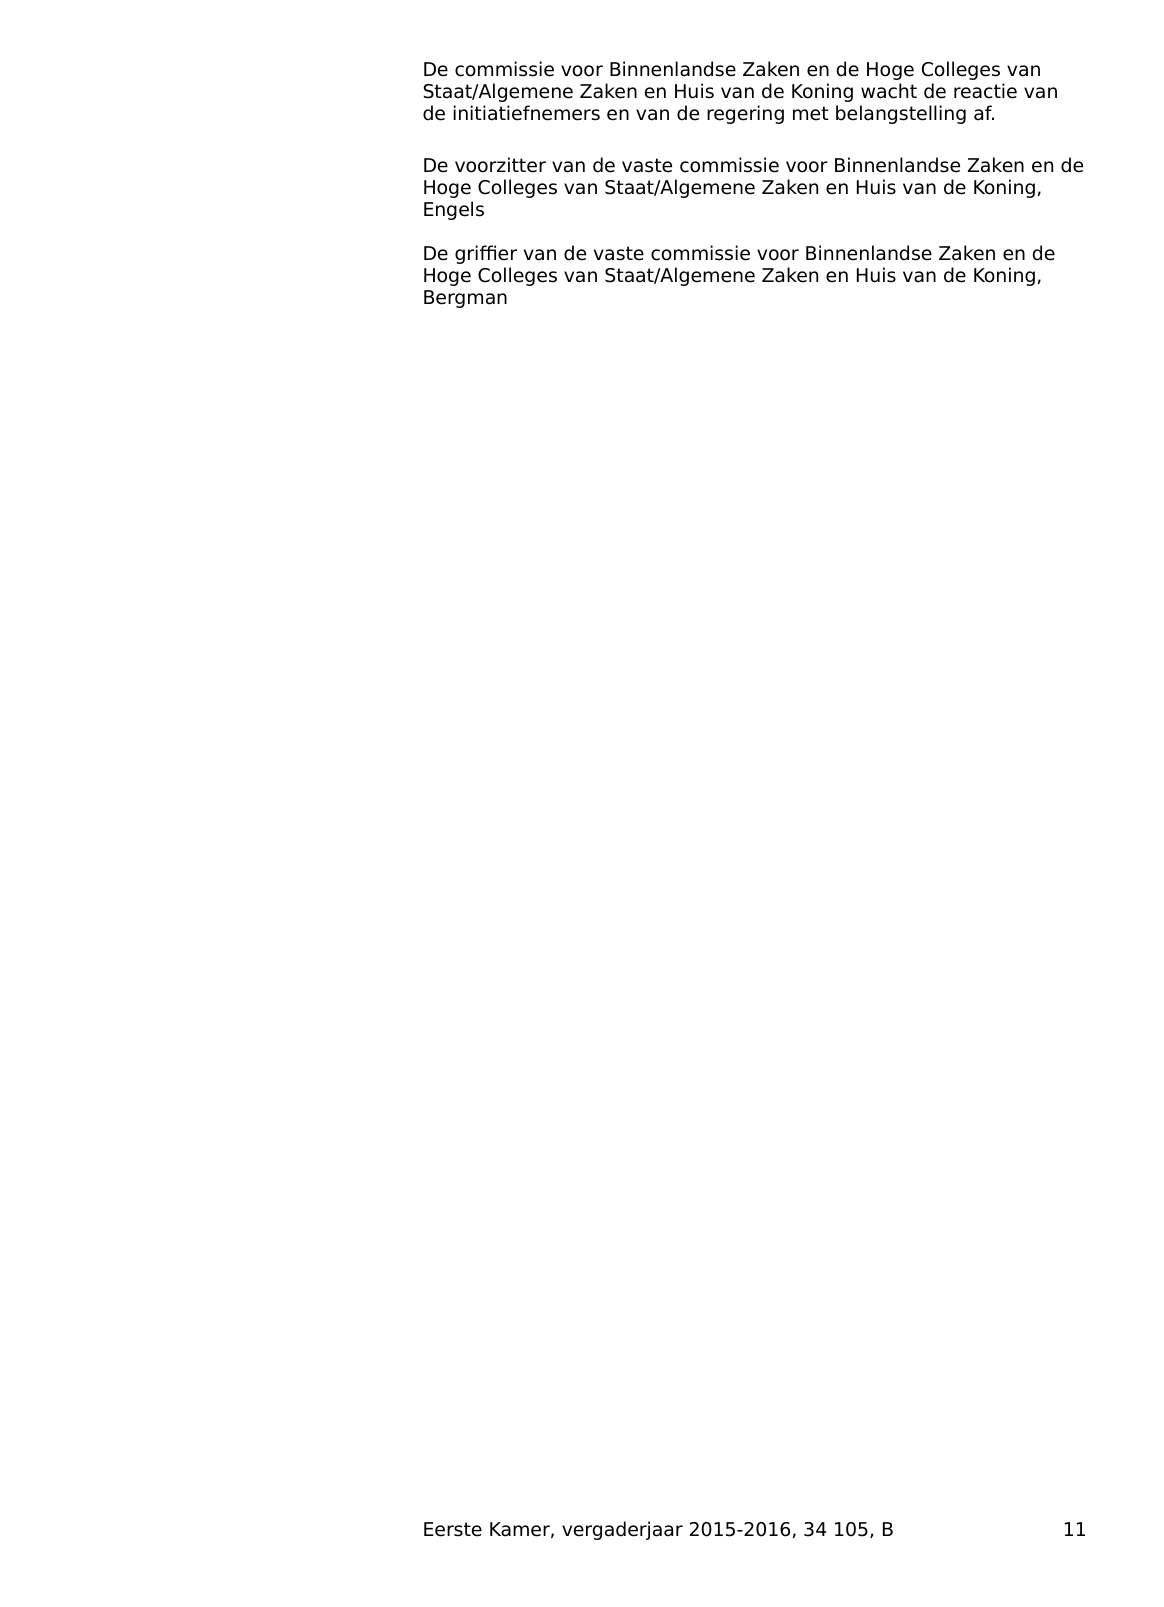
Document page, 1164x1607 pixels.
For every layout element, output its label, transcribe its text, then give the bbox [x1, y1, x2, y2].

text De commissie voor Binnenlandse Zaken en de Hoge Colleges van Staat/Algemene Zaken en Huis van de Koning wacht de reactie van de initiatiefnemers en van de regering met belangstelling af. [422, 59, 1087, 125]
text De griffier van de vaste commissie voor Binnenlandse Zaken en de Hoge Colleges van Staat/Algemene Zaken en Huis van de Koning, Bergman [422, 243, 1087, 309]
text De voorzitter van de vaste commissie voor Binnenlandse Zaken en de Hoge Colleges van Staat/Algemene Zaken en Huis van de Koning, Engels [422, 155, 1087, 221]
